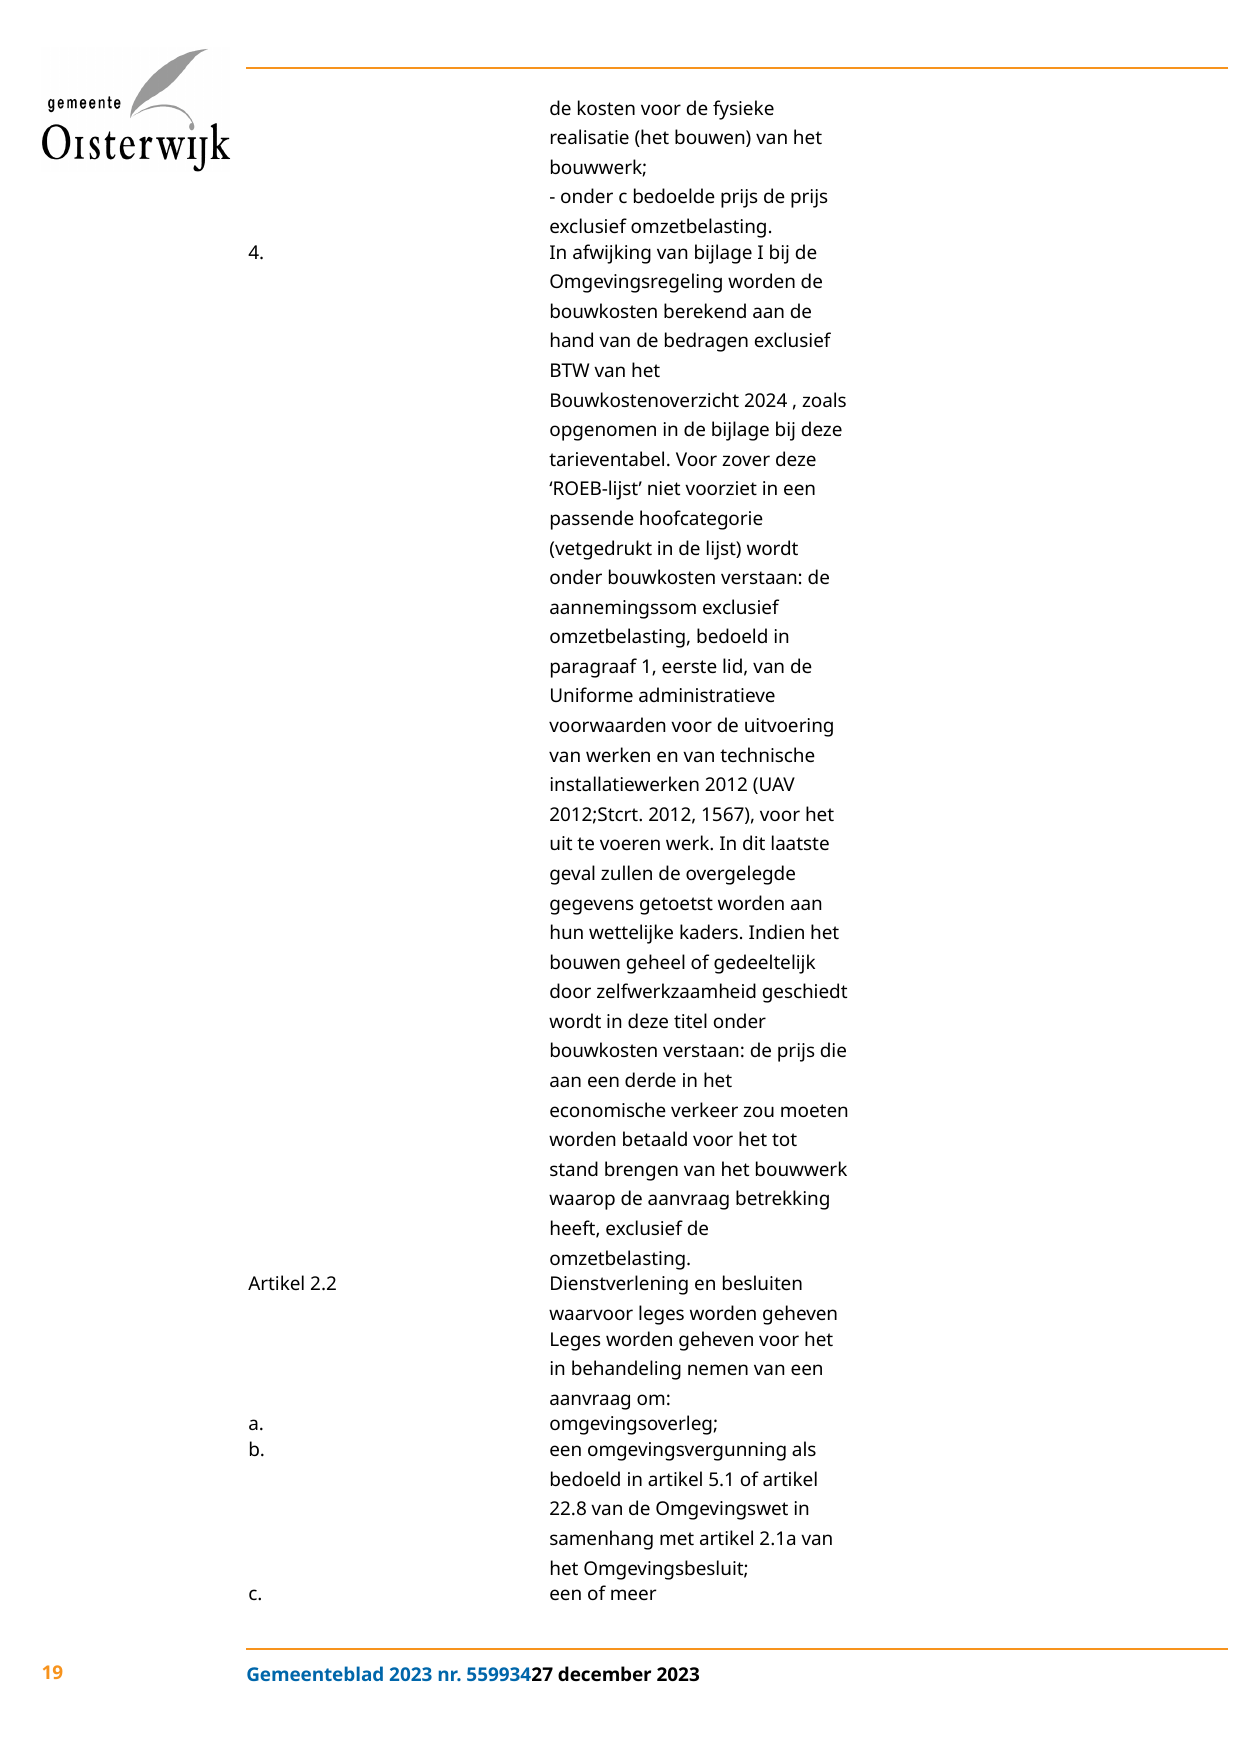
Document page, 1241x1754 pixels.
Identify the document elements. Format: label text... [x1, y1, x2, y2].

table_cell [850, 1580, 1152, 1606]
table_cell [850, 239, 1152, 1270]
table_cell Leges worden geheven voor het in behandeling nemen van een aanvraag om: [549, 1326, 850, 1411]
table_cell [248, 1326, 549, 1411]
table_cell omgevingsoverleg; [549, 1411, 850, 1436]
table_cell [850, 1436, 1152, 1580]
table_cell [248, 95, 549, 239]
table_cell [850, 95, 1152, 239]
table_cell een omgevingsvergunning als bedoeld in artikel 5.1 of artikel 22.8 van de Omgevingswet in samenhang met artikel 2.1a van het Omgevingsbesluit; [549, 1436, 850, 1580]
table_cell [850, 1411, 1152, 1436]
table_cell [850, 1326, 1152, 1411]
table_cell In afwijking van bijlage I bij de Omgevingsregeling worden de bouwkosten berekend aan de hand van de bedragen exclusief BTW van het Bouwkostenoverzicht 2024 , zoals opgenomen in de bijlage bij deze tarieventabel. Voor zover deze ‘ROEB-lijst’ niet voorziet in een passende hoofcategorie (vetgedrukt in de lijst) wordt onder bouwkosten verstaan: de aannemingssom exclusief omzetbelasting, bedoeld in paragraaf 1, eerste lid, van de Uniforme administratieve voorwaarden voor de uitvoering van werken en van technische installatiewerken 2012 (UAV 2012;Stcrt. 2012, 1567), voor het uit te voeren werk. In dit laatste geval zullen de overgelegde gegevens getoetst worden aan hun wettelijke kaders. Indien het bouwen geheel of gedeeltelijk door zelfwerkzaamheid geschiedt wordt in deze titel onder bouwkosten verstaan: de prijs die aan een derde in het economische verkeer zou moeten worden betaald voor het tot stand brengen van het bouwwerk waarop de aanvraag betrekking heeft, exclusief de omzetbelasting. [549, 239, 850, 1270]
table_cell Dienstverlening en besluiten waarvoor leges worden geheven [549, 1270, 850, 1326]
table_cell b. [248, 1436, 549, 1580]
table_cell Artikel 2.2 [248, 1270, 549, 1326]
picture [41, 47, 231, 172]
table_cell 4. [248, 239, 549, 1270]
table_cell c. [248, 1580, 549, 1606]
table_cell [850, 1270, 1152, 1326]
table_cell de kosten voor de fysieke realisatie (het bouwen) van het bouwwerk; - onder c bedoelde prijs de prijs exclusief omzetbelasting. [549, 95, 850, 239]
table_cell a. [248, 1411, 549, 1436]
table_cell een of meer [549, 1580, 850, 1606]
